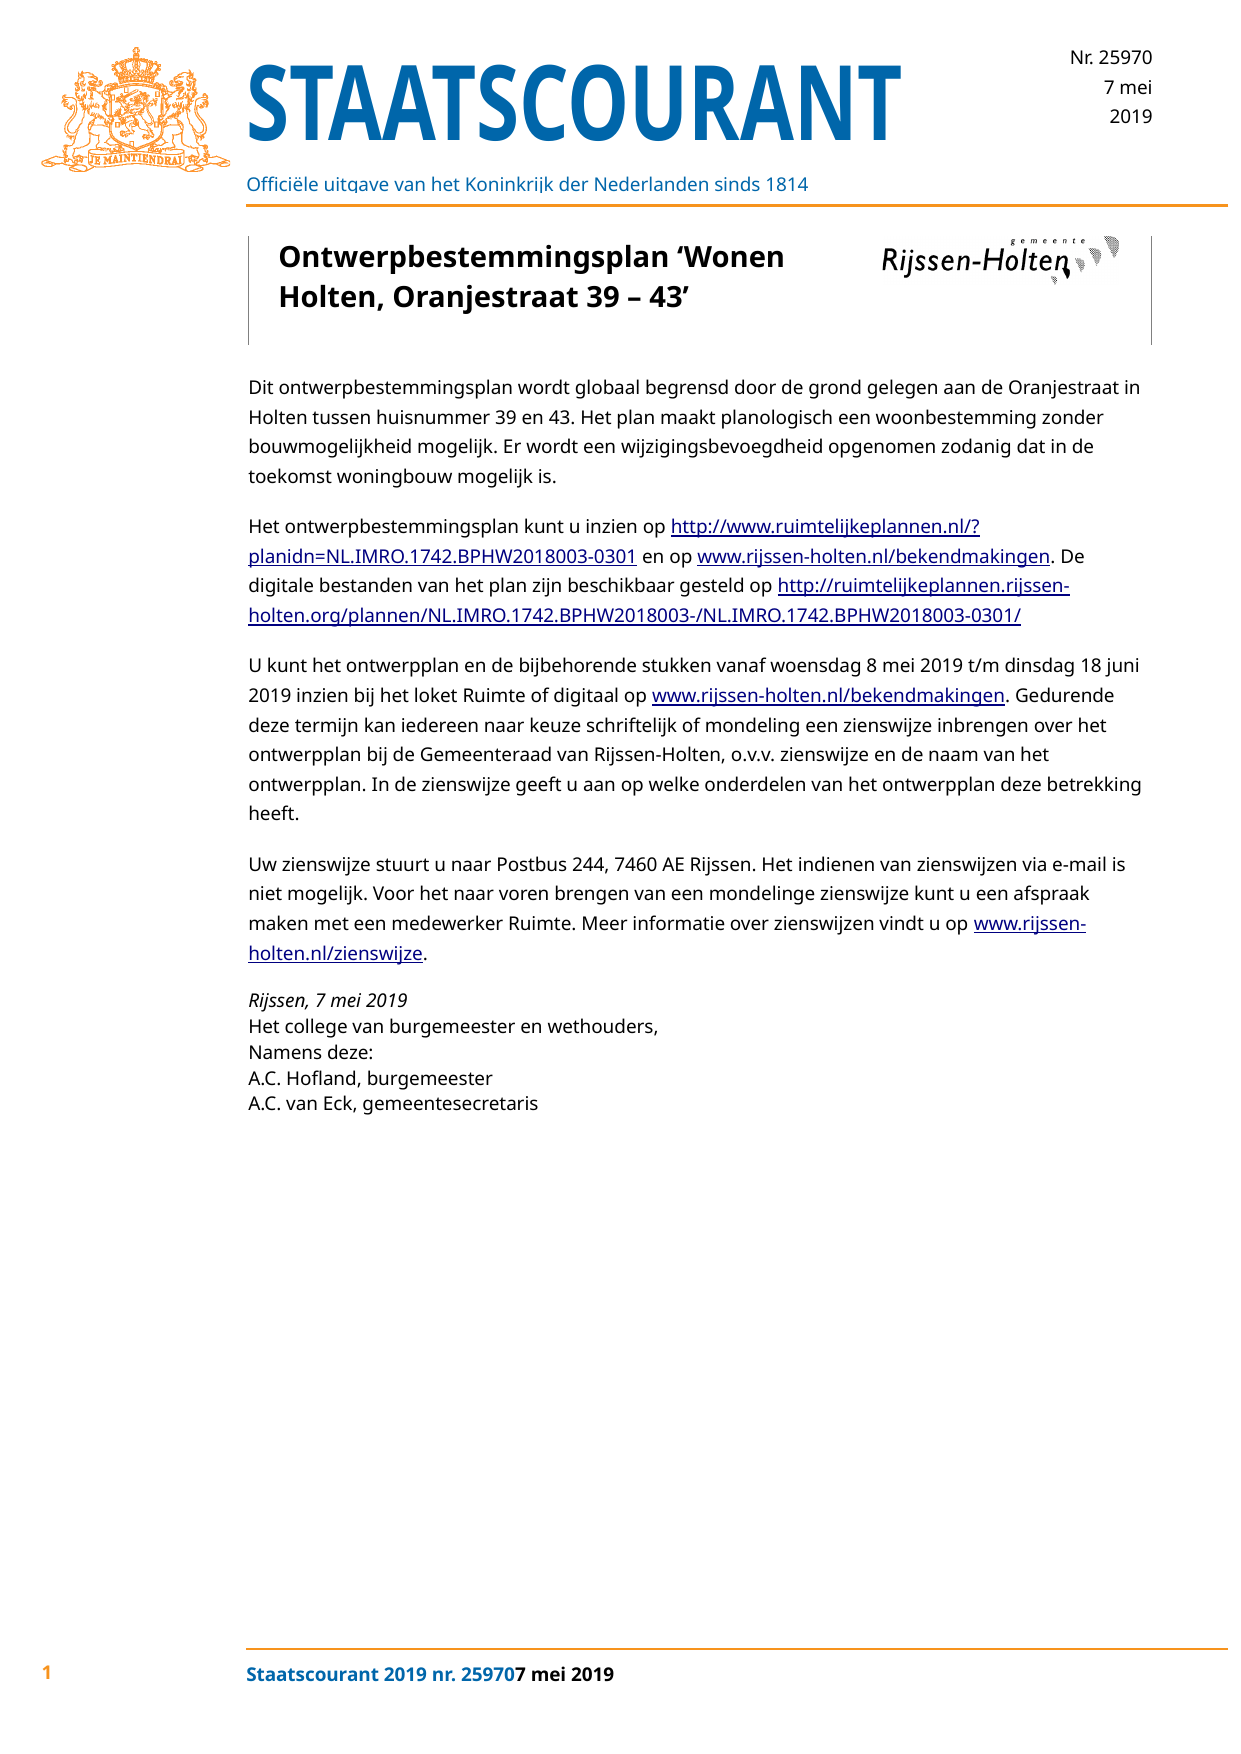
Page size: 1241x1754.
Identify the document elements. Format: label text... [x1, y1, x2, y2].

text Het college van burgemeester en wethouders, [248, 1013, 1152, 1039]
text Rijssen, 7 mei 2019 [248, 987, 1152, 1013]
text A.C. Hofland, burgemeester [248, 1065, 1152, 1090]
table_header Ontwerpbestemmingsplan ‘Wonen Holten, Oranjestraat 39 – 43’ [249, 236, 850, 345]
text Namens deze: [248, 1039, 1152, 1065]
text A.C. van Eck, gemeentesecretaris [248, 1090, 1152, 1116]
text Dit ontwerpbestemmingsplan wordt globaal begrensd door de grond gelegen aan de Oranjestraat in Holten tussen huisnummer 39 en 43. Het plan maakt planologisch een woonbestemming zonder bouwmogelijkheid mogelijk. Er wordt een wijzigingsbevoegdheid opgenomen zodanig dat in de toekomst woningbouw mogelijk is. [248, 374, 1152, 489]
text U kunt het ontwerpplan en de bijbehorende stukken vanaf woensdag 8 mei 2019 t/m dinsdag 18 juni 2019 inzien bij het loket Ruimte of digitaal op www.rijssen-holten.nl/bekendmakingen. Gedurende deze termijn kan iedereen naar keuze schriftelijk of mondeling een zienswijze inbrengen over het ontwerpplan bij de Gemeenteraad van Rijssen-Holten, o.v.v. zienswijze en de naam van het ontwerpplan. In de zienswijze geeft u aan op welke onderdelen van het ontwerpplan deze betrekking heeft. [248, 653, 1152, 826]
table_header [850, 236, 1151, 345]
text Uw zienswijze stuurt u naar Postbus 244, 7460 AE Rijssen. Het indienen van zienswijzen via e-mail is niet mogelijk. Voor het naar voren brengen van een mondelinge zienswijze kunt u een afspraak maken met een medewerker Ruimte. Meer informatie over zienswijzen vindt u op www.rijssen-holten.nl/zienswijze. [248, 851, 1152, 965]
text Het ontwerpbestemmingsplan kunt u inzien op http://www.ruimtelijkeplannen.nl/?planidn=NL.IMRO.1742.BPHW2018003-0301 en op www.rijssen-holten.nl/bekendmakingen. De digitale bestanden van het plan zijn beschikbaar gesteld op http://ruimtelijkeplannen.rijssen-holten.org/plannen/NL.IMRO.1742.BPHW2018003-/NL.IMRO.1742.BPHW2018003-0301/ [248, 513, 1152, 628]
picture [41, 47, 231, 172]
picture [882, 236, 1119, 285]
